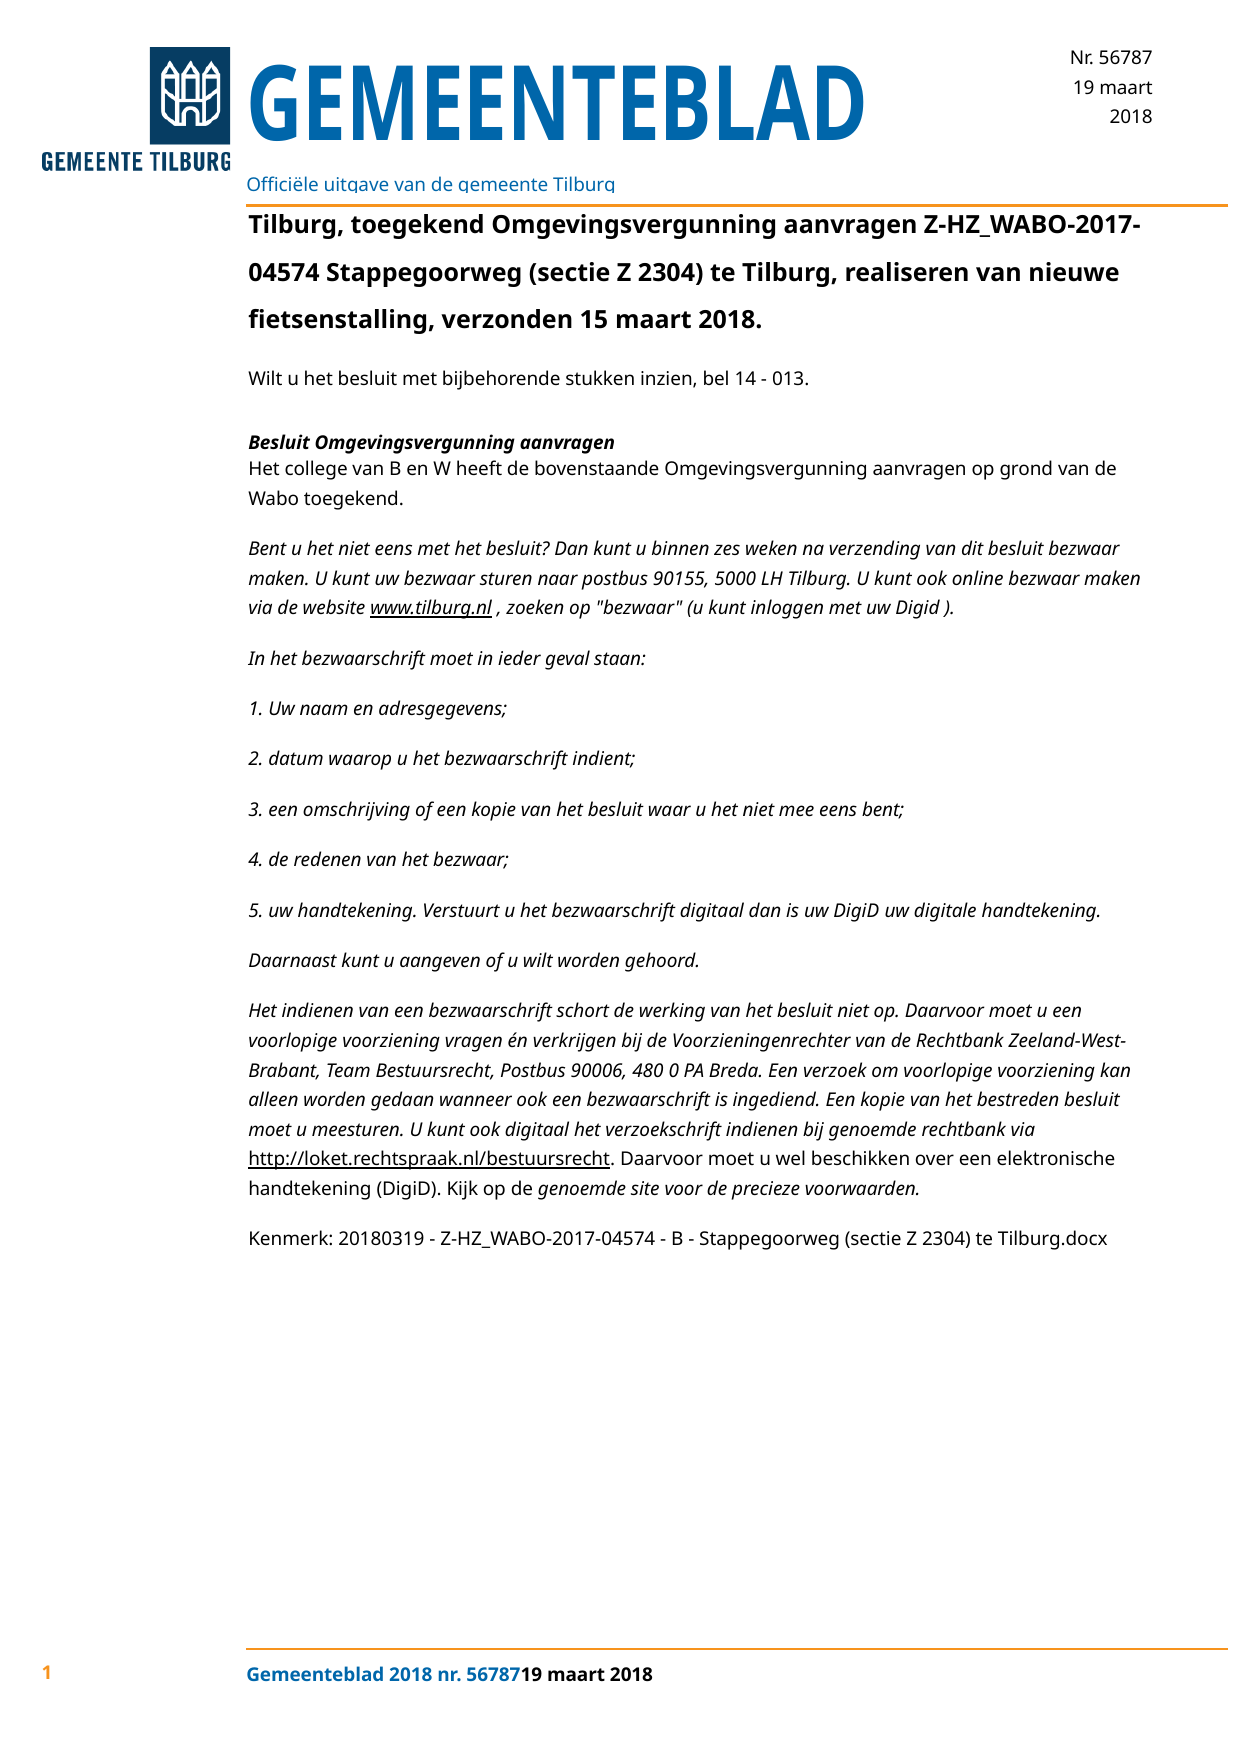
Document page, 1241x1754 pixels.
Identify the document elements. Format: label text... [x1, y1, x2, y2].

text Bent u het niet eens met het besluit? Dan kunt u binnen zes weken na verzending van dit besluit bezwaar maken. U kunt uw bezwaar sturen naar postbus 90155, 5000 LH Tilburg. U kunt ook online bezwaar maken via de website www.tilburg.nl , zoeken op "bezwaar" (u kunt inloggen met uw Digid ). [248, 535, 1152, 620]
text Besluit Omgevingsvergunning aanvragen [248, 429, 1152, 455]
text Het indienen van een bezwaarschrift schort de werking van het besluit niet op. Daarvoor moet u een voorlopige voorziening vragen én verkrijgen bij de Voorzieningenrechter van de Rechtbank Zeeland-West-Brabant, Team Bestuursrecht, Postbus 90006, 480 0 PA Breda. Een verzoek om voorlopige voorziening kan alleen worden gedaan wanneer ook een bezwaarschrift is ingediend. Een kopie van het bestreden besluit moet u meesturen. U kunt ook digitaal het verzoekschrift indienen bij genoemde rechtbank via http://loket.rechtspraak.nl/bestuursrecht. Daarvoor moet u wel beschikken over een elektronische handtekening (DigiD). Kijk op de genoemde site voor de precieze voorwaarden. [248, 998, 1152, 1201]
picture [41, 47, 231, 172]
text Het college van B en W heeft de bovenstaande Omgevingsvergunning aanvragen op grond van de Wabo toegekend. [248, 455, 1152, 511]
text Kenmerk: 20180319 - Z-HZ_WABO-2017-04574 - B - Stappegoorweg (sectie Z 2304) te Tilburg.docx [248, 1226, 1152, 1251]
text 4. de redenen van het bezwaar; [248, 846, 1152, 872]
text 2. datum waarop u het bezwaarschrift indient; [248, 746, 1152, 771]
text 3. een omschrijving of een kopie van het besluit waar u het niet mee eens bent; [248, 796, 1152, 822]
text Daarnaast kunt u aangeven of u wilt worden gehoord. [248, 947, 1152, 973]
text In het bezwaarschrift moet in ieder geval staan: [248, 645, 1152, 671]
text 5. uw handtekening. Verstuurt u het bezwaarschrift digitaal dan is uw DigiD uw digitale handtekening. [248, 897, 1152, 923]
text Tilburg, toegekend Omgevingsvergunning aanvragen Z-HZ_WABO-2017-04574 Stappegoorweg (sectie Z 2304) te Tilburg, realiseren van nieuwe fietsenstalling, verzonden 15 maart 2018. [248, 207, 1152, 336]
text Wilt u het besluit met bijbehorende stukken inzien, bel 14 - 013. [248, 366, 1152, 391]
text 1. Uw naam en adresgegevens; [248, 695, 1152, 721]
